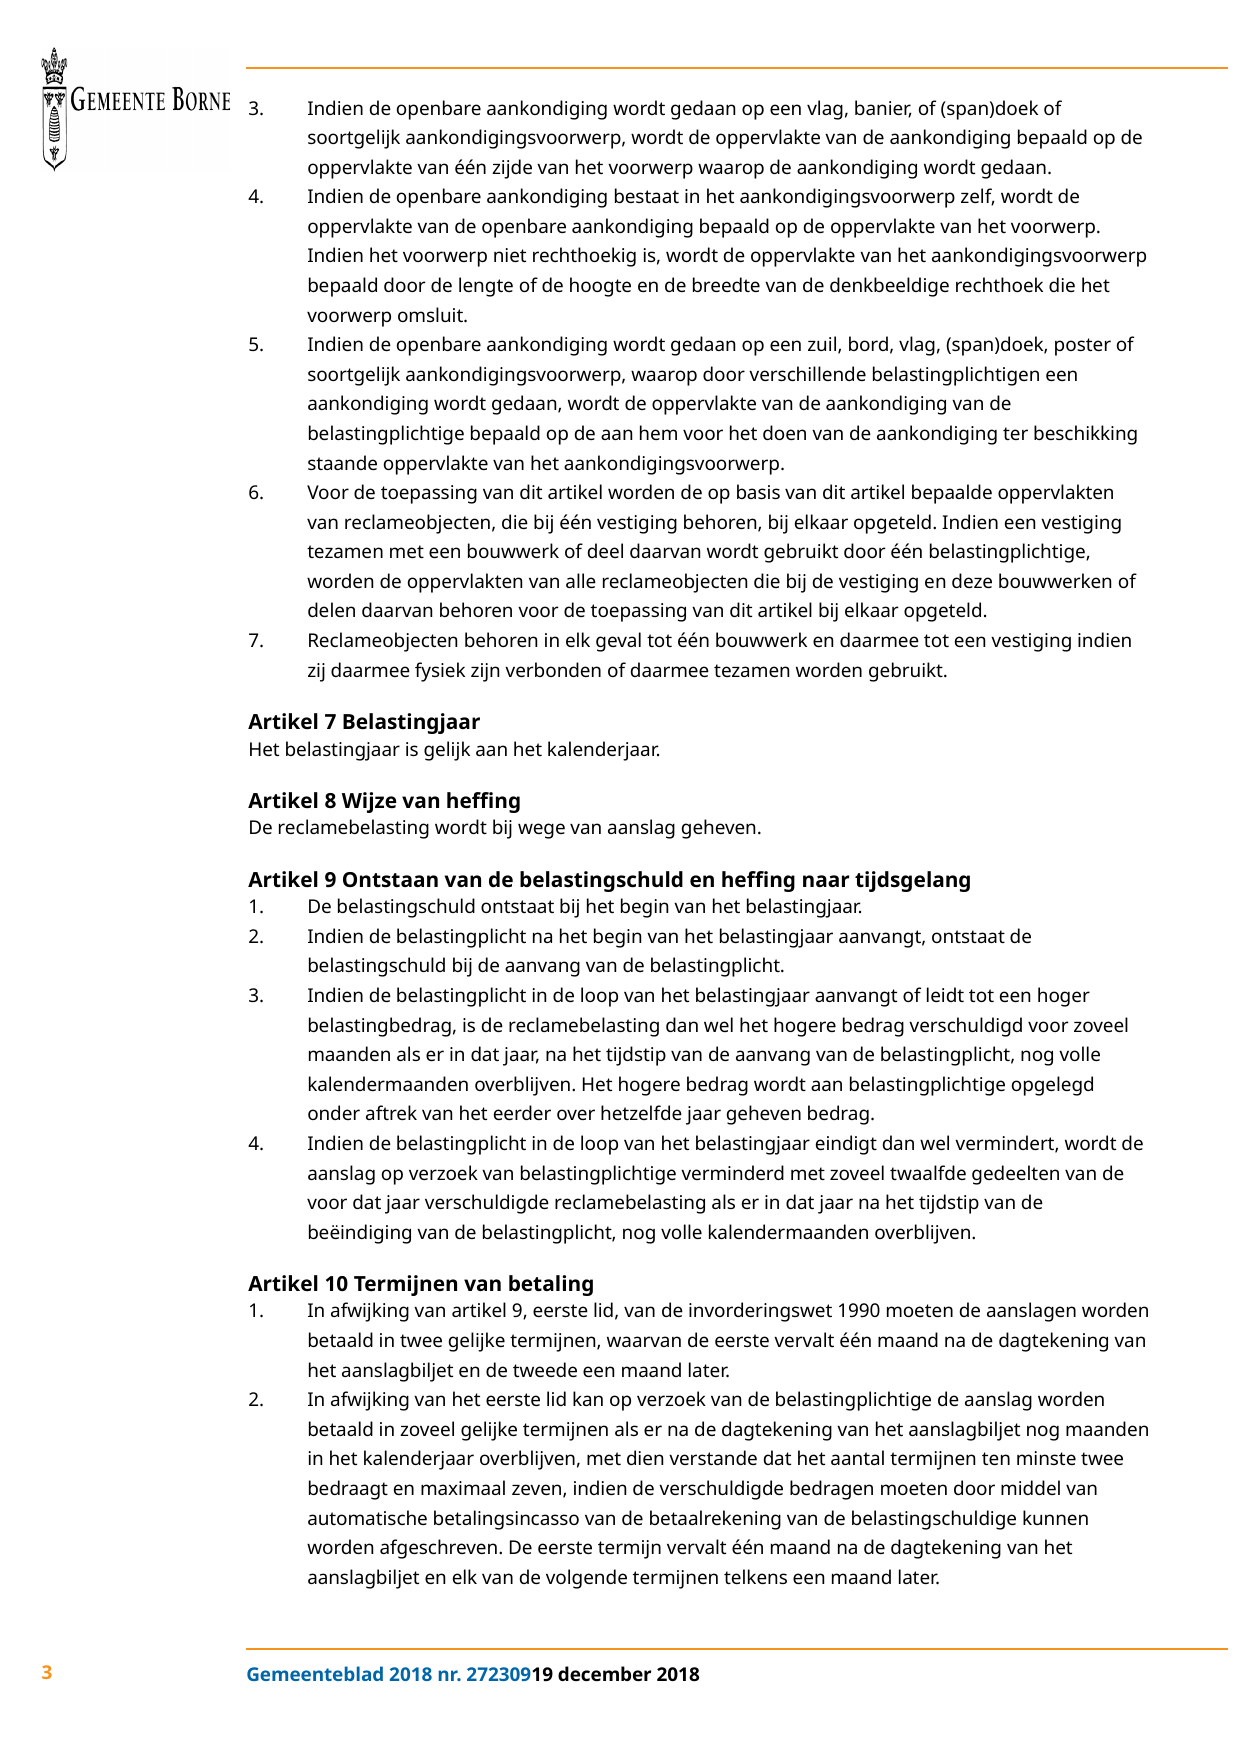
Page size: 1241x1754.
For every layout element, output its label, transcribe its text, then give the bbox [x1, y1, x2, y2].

text Artikel 7 Belastingjaar [248, 707, 1152, 736]
text Artikel 8 Wijze van heffing [248, 786, 1152, 814]
picture [41, 47, 231, 172]
text Het belastingjaar is gelijk aan het kalenderjaar. [248, 736, 1152, 761]
text De reclamebelasting wordt bij wege van aanslag geheven. [248, 814, 1152, 840]
list Indien de openbare aankondiging bestaat in het aankondigingsvoorwerp zelf, wordt de oppervlakte van de openbare aankondiging bepaald op de oppervlakte van het voorwerp. Indien het voorwerp niet rechthoekig is, wordt de oppervlakte van het aankondigingsvoorwerp bepaald door de lengte of de hoogte en de breedte van de denkbeeldige rechthoek die het voorwerp omsluit. [248, 183, 1152, 328]
list In afwijking van artikel 9, eerste lid, van de invorderingswet 1990 moeten de aanslagen worden betaald in twee gelijke termijnen, waarvan de eerste vervalt één maand na de dagtekening van het aanslagbiljet en de tweede een maand later. [248, 1298, 1152, 1383]
list Indien de belastingplicht in de loop van het belastingjaar aanvangt of leidt tot een hoger belastingbedrag, is de reclamebelasting dan wel het hogere bedrag verschuldigd voor zoveel maanden als er in dat jaar, na het tijdstip van de aanvang van de belastingplicht, nog volle kalendermaanden overblijven. Het hogere bedrag wordt aan belastingplichtige opgelegd onder aftrek van het eerder over hetzelfde jaar geheven bedrag. [248, 982, 1152, 1126]
text Artikel 9 Ontstaan van de belastingschuld en heffing naar tijdsgelang [248, 865, 1152, 893]
list Indien de belastingplicht in de loop van het belastingjaar eindigt dan wel vermindert, wordt de aanslag op verzoek van belastingplichtige verminderd met zoveel twaalfde gedeelten van de voor dat jaar verschuldigde reclamebelasting als er in dat jaar na het tijdstip van de beëindiging van de belastingplicht, nog volle kalendermaanden overblijven. [248, 1130, 1152, 1244]
list De belastingschuld ontstaat bij het begin van het belastingjaar. [248, 893, 1152, 919]
list Indien de belastingplicht na het begin van het belastingjaar aanvangt, ontstaat de belastingschuld bij de aanvang van de belastingplicht. [248, 923, 1152, 978]
list Indien de openbare aankondiging wordt gedaan op een vlag, banier, of (span)doek of soortgelijk aankondigingsvoorwerp, wordt de oppervlakte van de aankondiging bepaald op de oppervlakte van één zijde van het voorwerp waarop de aankondiging wordt gedaan. [248, 95, 1152, 180]
list Indien de openbare aankondiging wordt gedaan op een zuil, bord, vlag, (span)doek, poster of soortgelijk aankondigingsvoorwerp, waarop door verschillende belastingplichtigen een aankondiging wordt gedaan, wordt de oppervlakte van de aankondiging van de belastingplichtige bepaald op de aan hem voor het doen van de aankondiging ter beschikking staande oppervlakte van het aankondigingsvoorwerp. [248, 331, 1152, 476]
text Artikel 10 Termijnen van betaling [248, 1269, 1152, 1298]
list Voor de toepassing van dit artikel worden de op basis van dit artikel bepaalde oppervlakten van reclameobjecten, die bij één vestiging behoren, bij elkaar opgeteld. Indien een vestiging tezamen met een bouwwerk of deel daarvan wordt gebruikt door één belastingplichtige, worden de oppervlakten van alle reclameobjecten die bij de vestiging en deze bouwwerken of delen daarvan behoren voor de toepassing van dit artikel bij elkaar opgeteld. [248, 479, 1152, 623]
list Reclameobjecten behoren in elk geval tot één bouwwerk en daarmee tot een vestiging indien zij daarmee fysiek zijn verbonden of daarmee tezamen worden gebruikt. [248, 627, 1152, 683]
list In afwijking van het eerste lid kan op verzoek van de belastingplichtige de aanslag worden betaald in zoveel gelijke termijnen als er na de dagtekening van het aanslagbiljet nog maanden in het kalenderjaar overblijven, met dien verstande dat het aantal termijnen ten minste twee bedraagt en maximaal zeven, indien de verschuldigde bedragen moeten door middel van automatische betalingsincasso van de betaalrekening van de belastingschuldige kunnen worden afgeschreven. De eerste termijn vervalt één maand na de dagtekening van het aanslagbiljet en elk van de volgende termijnen telkens een maand later. [248, 1386, 1152, 1590]
